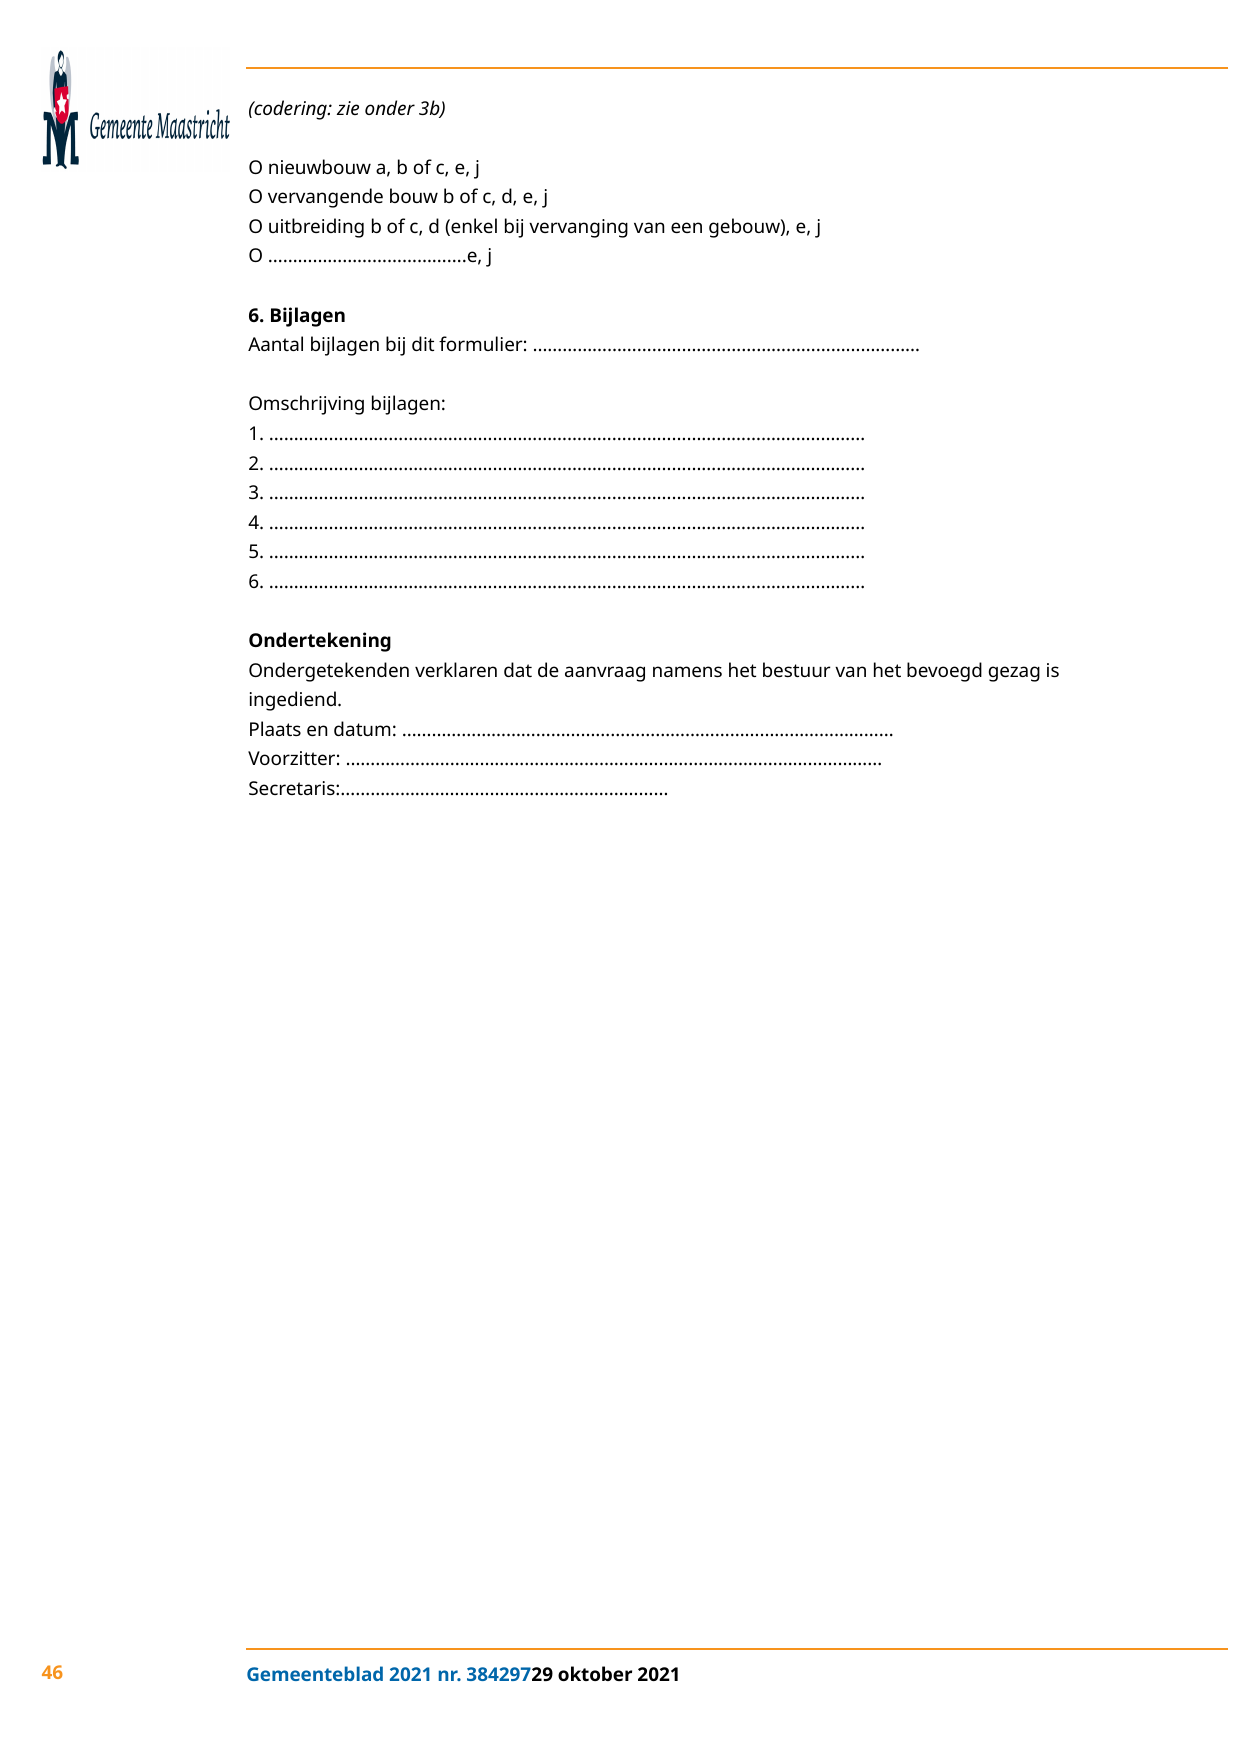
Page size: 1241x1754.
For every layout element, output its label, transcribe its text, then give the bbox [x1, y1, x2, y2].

text Ο uitbreiding b of c, d (enkel bij vervanging van een gebouw), e, j [248, 213, 1152, 239]
text 6. Bijlagen [248, 302, 1152, 328]
text Ondertekening [248, 627, 1152, 653]
text Ο nieuwbouw a, b of c, e, j [248, 154, 1152, 180]
picture [41, 47, 231, 172]
text (codering: zie onder 3b) [248, 95, 1152, 121]
text Aantal bijlagen bij dit formulier: …………………………………………………………………… [248, 331, 1152, 357]
text Ο vervangende bouw b of c, d, e, j [248, 183, 1152, 209]
text Ο ………………………………….e, j [248, 243, 1152, 268]
text Plaats en datum: ……………………………………………………………………………………… [248, 716, 1152, 742]
text 1. ………………………………………………………………………………………………………… [248, 420, 1152, 446]
text 5. ………………………………………………………………………………………………………… [248, 538, 1152, 564]
text Omschrijving bijlagen: [248, 391, 1152, 416]
text 2. ………………………………………………………………………………………………………… [248, 450, 1152, 476]
text 3. ………………………………………………………………………………………………………… [248, 479, 1152, 505]
text 4. ………………………………………………………………………………………………………… [248, 509, 1152, 535]
text Secretaris:………………………………………………………… [248, 775, 1152, 801]
text 6. ………………………………………………………………………………………………………… [248, 568, 1152, 594]
text Voorzitter: ……………………………………………………………………………………………… [248, 746, 1152, 771]
text Ondergetekenden verklaren dat de aanvraag namens het bestuur van het bevoegd gezag is ingediend. [248, 657, 1152, 712]
